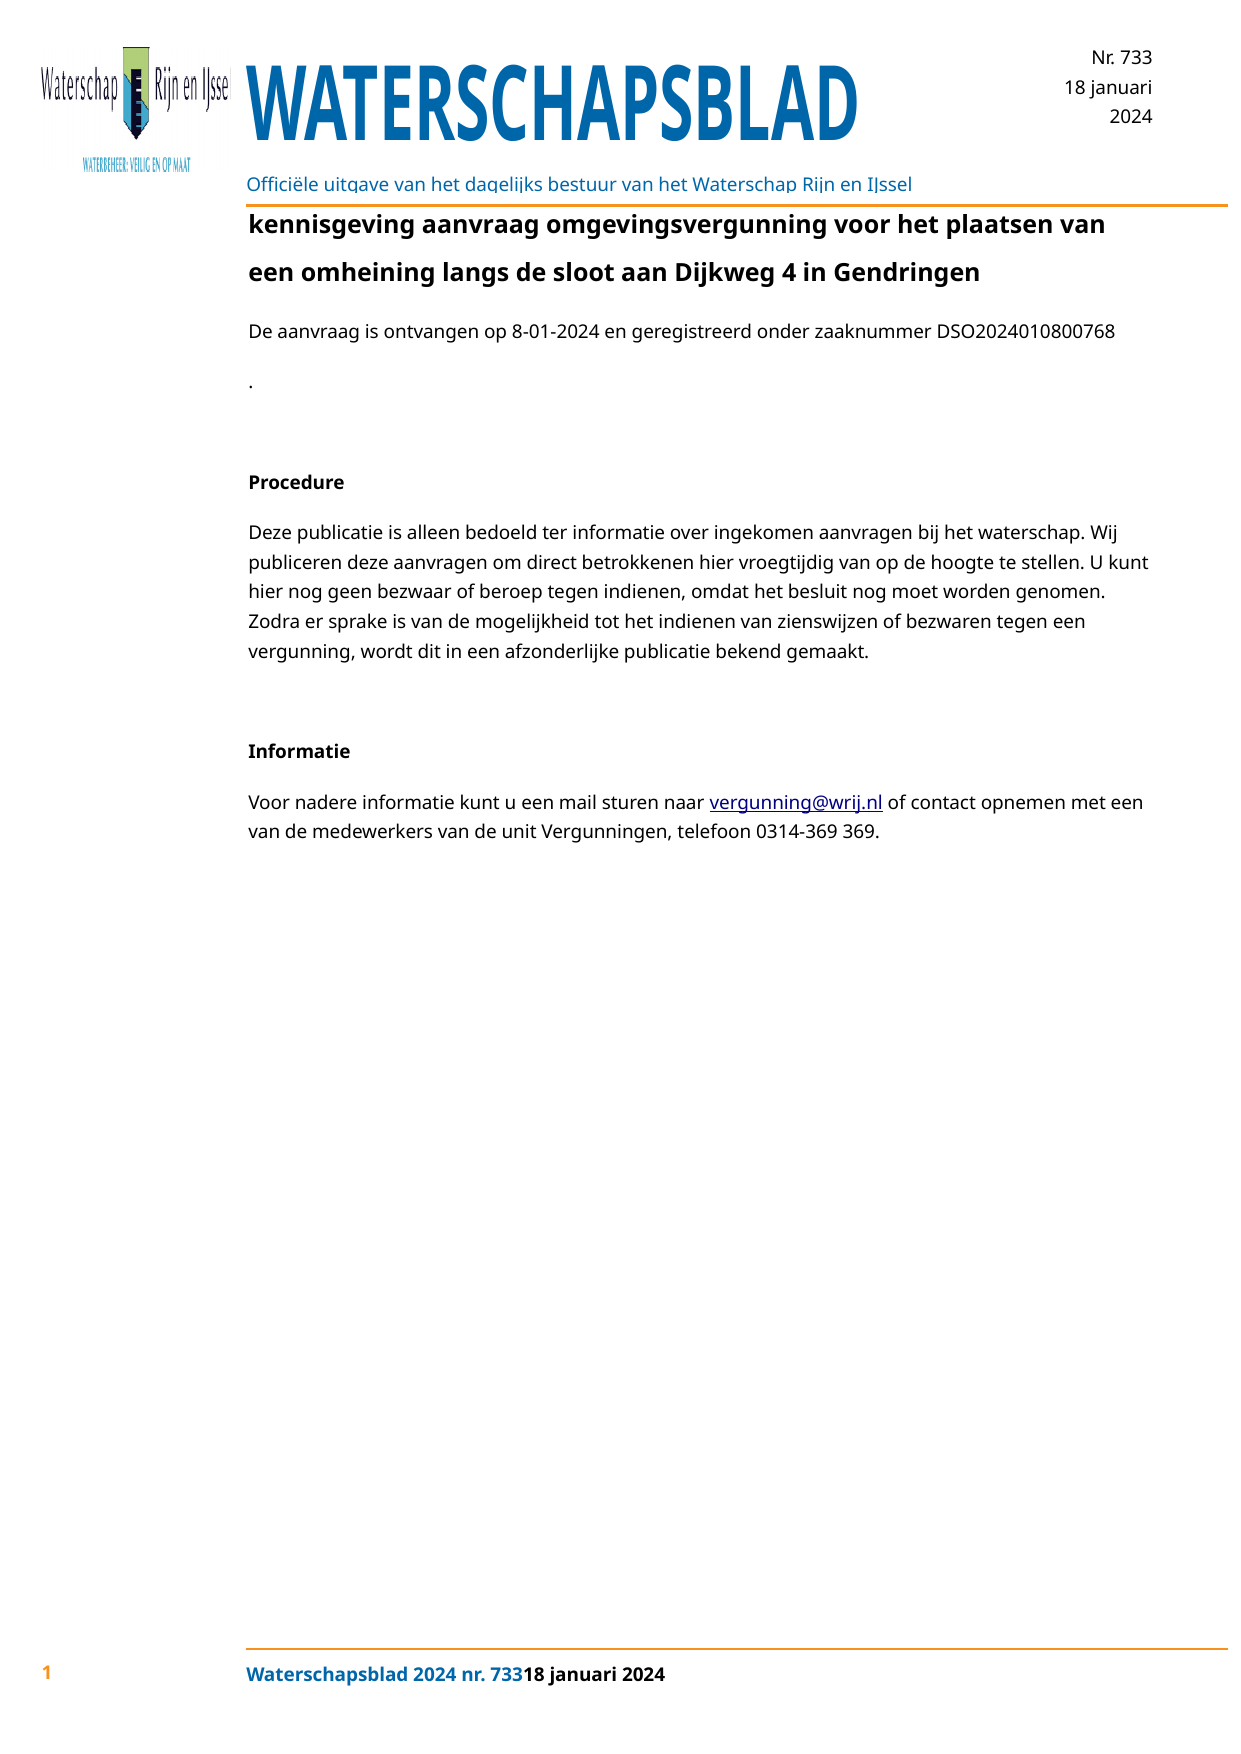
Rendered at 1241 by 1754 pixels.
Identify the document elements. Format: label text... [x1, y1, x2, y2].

text De aanvraag is ontvangen op 8-01-2024 en geregistreerd onder zaaknummer DSO2024010800768 [248, 318, 1152, 344]
text Informatie [248, 739, 1152, 764]
text kennisgeving aanvraag omgevingsvergunning voor het plaatsen van een omheining langs de sloot aan Dijkweg 4 in Gendringen [248, 207, 1152, 288]
text . [248, 368, 1152, 394]
text Voor nadere informatie kunt u een mail sturen naar vergunning@wrij.nl of contact opnemen met een van de medewerkers van de unit Vergunningen, telefoon 0314-369 369. [248, 789, 1152, 844]
picture [41, 47, 231, 172]
text Procedure [248, 469, 1152, 495]
text Deze publicatie is alleen bedoeld ter informatie over ingekomen aanvragen bij het waterschap. Wij publiceren deze aanvragen om direct betrokkenen hier vroegtijdig van op de hoogte te stellen. U kunt hier nog geen bezwaar of beroep tegen indienen, omdat het besluit nog moet worden genomen. Zodra er sprake is van de mogelijkheid tot het indienen van zienswijzen of bezwaren tegen een vergunning, wordt dit in een afzonderlijke publicatie bekend gemaakt. [248, 519, 1152, 664]
